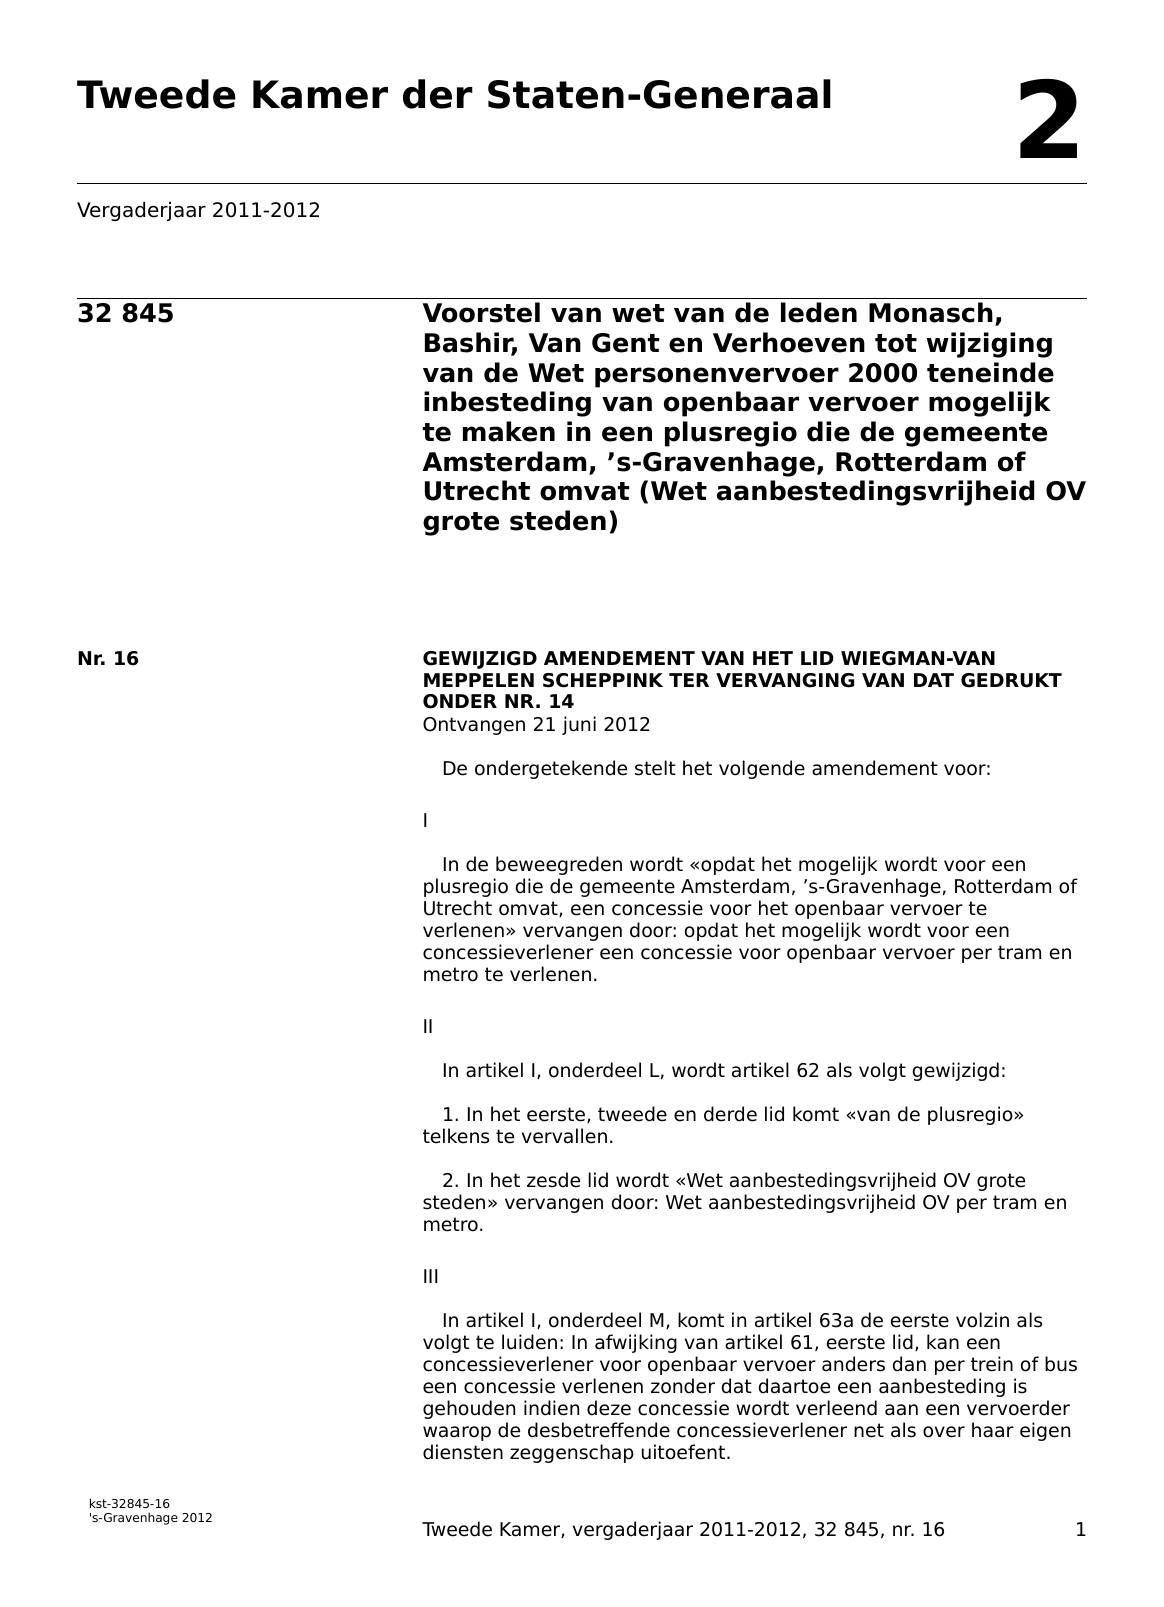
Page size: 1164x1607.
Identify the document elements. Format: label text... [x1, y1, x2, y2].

text De ondergetekende stelt het volgende amendement voor: [422, 758, 1087, 779]
text Ontvangen 21 juni 2012 [422, 713, 1087, 735]
text 's-Gravenhage 2012 [88, 1511, 323, 1525]
subtitle II [422, 1016, 1087, 1038]
text 1. In het eerste, tweede en derde lid komt «van de plusregio» telkens te vervallen. [422, 1104, 1087, 1148]
text In de beweegreden wordt «opdat het mogelijk wordt voor een plusregio die de gemeente Amsterdam, ’s-Gravenhage, Rotterdam of Utrecht omvat, een concessie voor het openbaar vervoer te verlenen» vervangen door: opdat het mogelijk wordt voor een concessieverlener een concessie voor openbaar vervoer per tram en metro te verlenen. [422, 854, 1087, 986]
text 2. In het zesde lid wordt «Wet aanbestedingsvrijheid OV grote steden» vervangen door: Wet aanbestedingsvrijheid OV per tram en metro. [422, 1170, 1087, 1236]
table_cell Vergaderjaar 2011-2012 [77, 184, 1087, 298]
subtitle III [422, 1266, 1087, 1288]
subtitle 32 845 Voorstel van wet van de leden Monasch, Bashir, Van Gent en Verhoeven tot wijziging van de Wet personenvervoer 2000 teneinde inbesteding van openbaar vervoer mogelijk te maken in een plusregio die de gemeente Amsterdam, ’s-Gravenhage, Rotterdam of Utrecht omvat (Wet aanbestedingsvrijheid OV grote steden) [77, 299, 1087, 536]
text In artikel I, onderdeel L, wordt artikel 62 als volgt gewijzigd: [422, 1060, 1087, 1082]
table_header Tweede Kamer der Staten-Generaal [77, 59, 886, 183]
table_header 2 [886, 59, 1087, 183]
text In artikel I, onderdeel M, komt in artikel 63a de eerste volzin als volgt te luiden: In afwijking van artikel 61, eerste lid, kan een concessieverlener voor openbaar vervoer anders dan per trein of bus een concessie verlenen zonder dat daartoe een aanbesteding is gehouden indien deze concessie wordt verleend aan een vervoerder waarop de desbetreffende concessieverlener net als over haar eigen diensten zeggenschap uitoefent. [422, 1310, 1087, 1464]
subtitle Nr. 16 GEWIJZIGD AMENDEMENT VAN HET LID WIEGMAN-VAN MEPPELEN SCHEPPINK TER VERVANGING VAN DAT GEDRUKT ONDER NR. 14 [77, 647, 1087, 713]
text kst-32845-16 [88, 1497, 323, 1511]
subtitle I [422, 809, 1087, 832]
